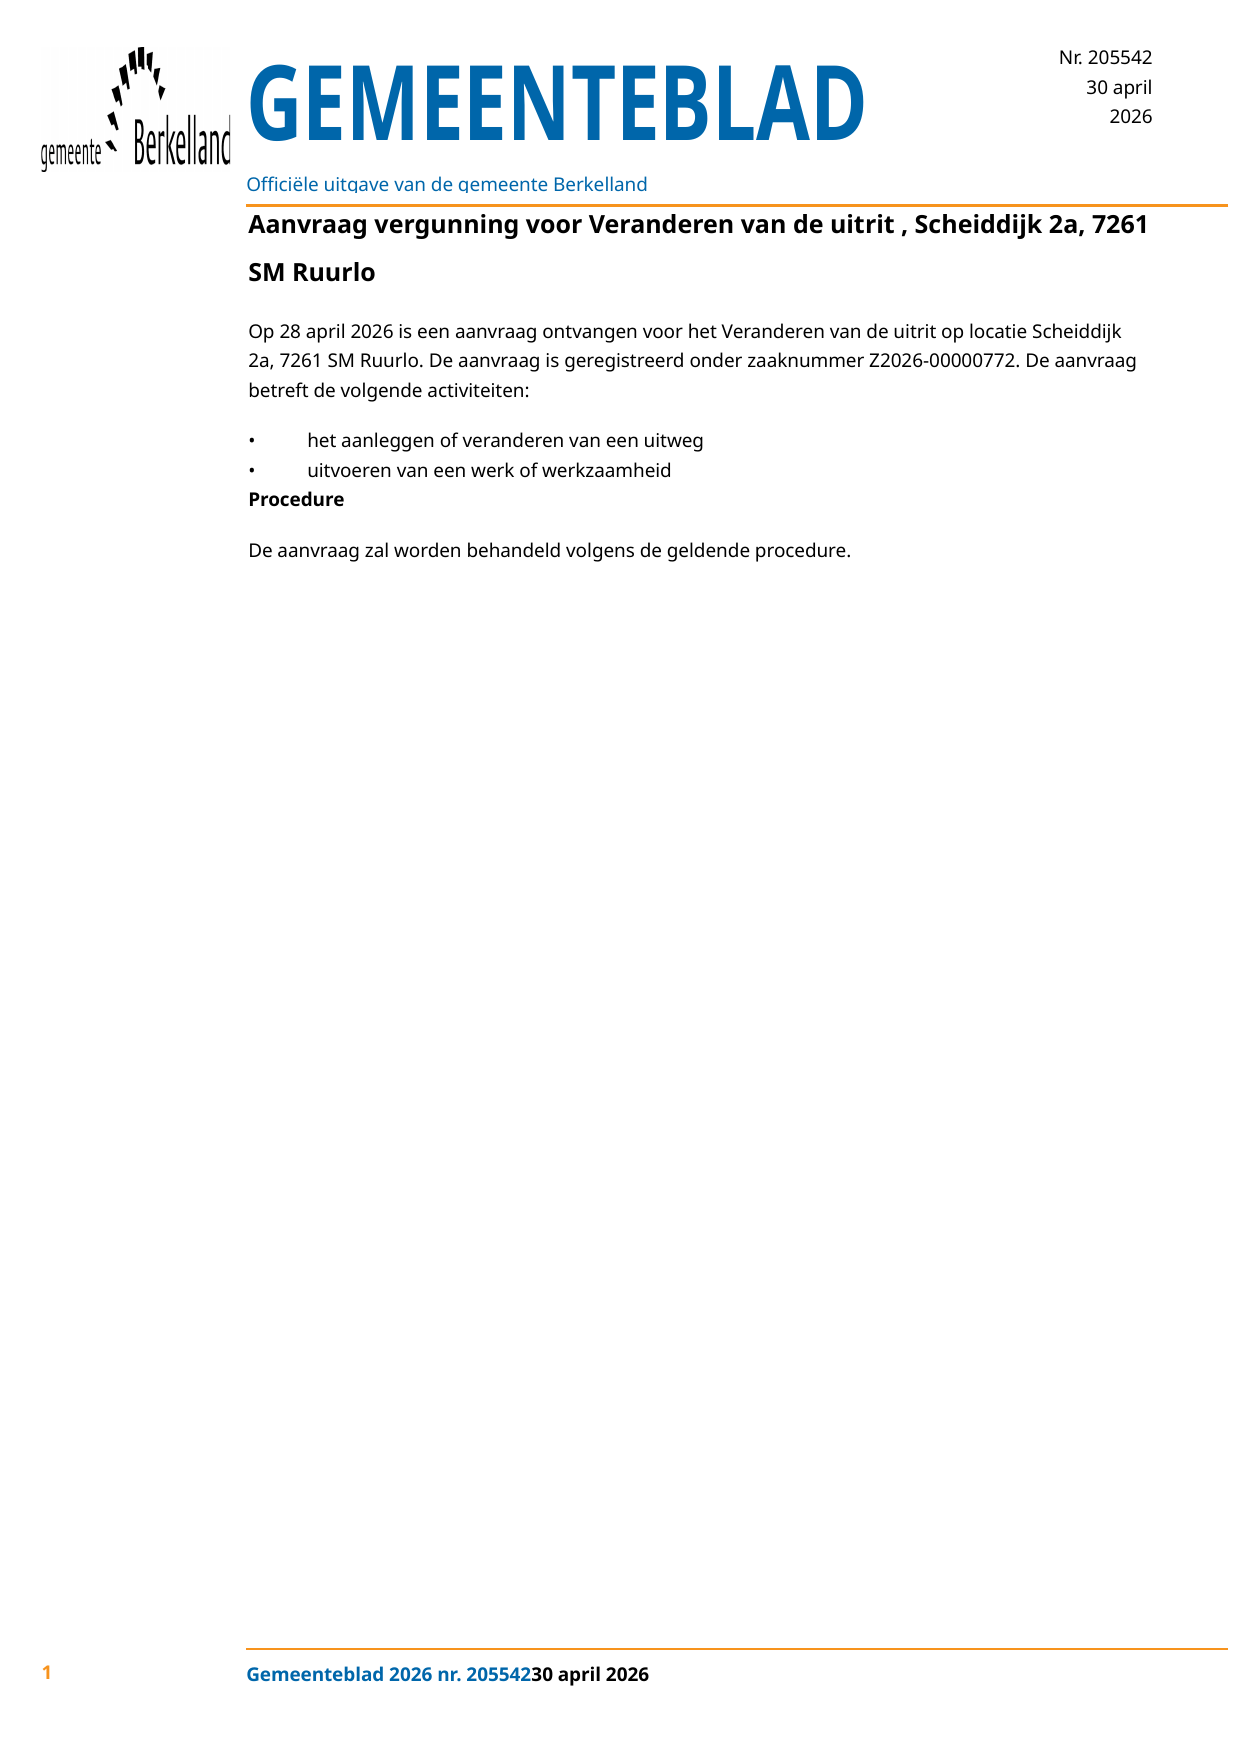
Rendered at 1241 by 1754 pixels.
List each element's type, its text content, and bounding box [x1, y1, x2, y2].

list uitvoeren van een werk of werkzaamheid [248, 457, 1152, 483]
text Op 28 april 2026 is een aanvraag ontvangen voor het Veranderen van de uitrit op locatie Scheiddijk 2a, 7261 SM Ruurlo. De aanvraag is geregistreerd onder zaaknummer Z2026-00000772. De aanvraag betreft de volgende activiteiten: [248, 318, 1152, 403]
list het aanleggen of veranderen van een uitweg [248, 427, 1152, 453]
picture [41, 47, 231, 172]
text Procedure [248, 487, 1152, 512]
text De aanvraag zal worden behandeld volgens de geldende procedure. [248, 537, 1152, 563]
text Aanvraag vergunning voor Veranderen van de uitrit , Scheiddijk 2a, 7261 SM Ruurlo [248, 207, 1152, 288]
